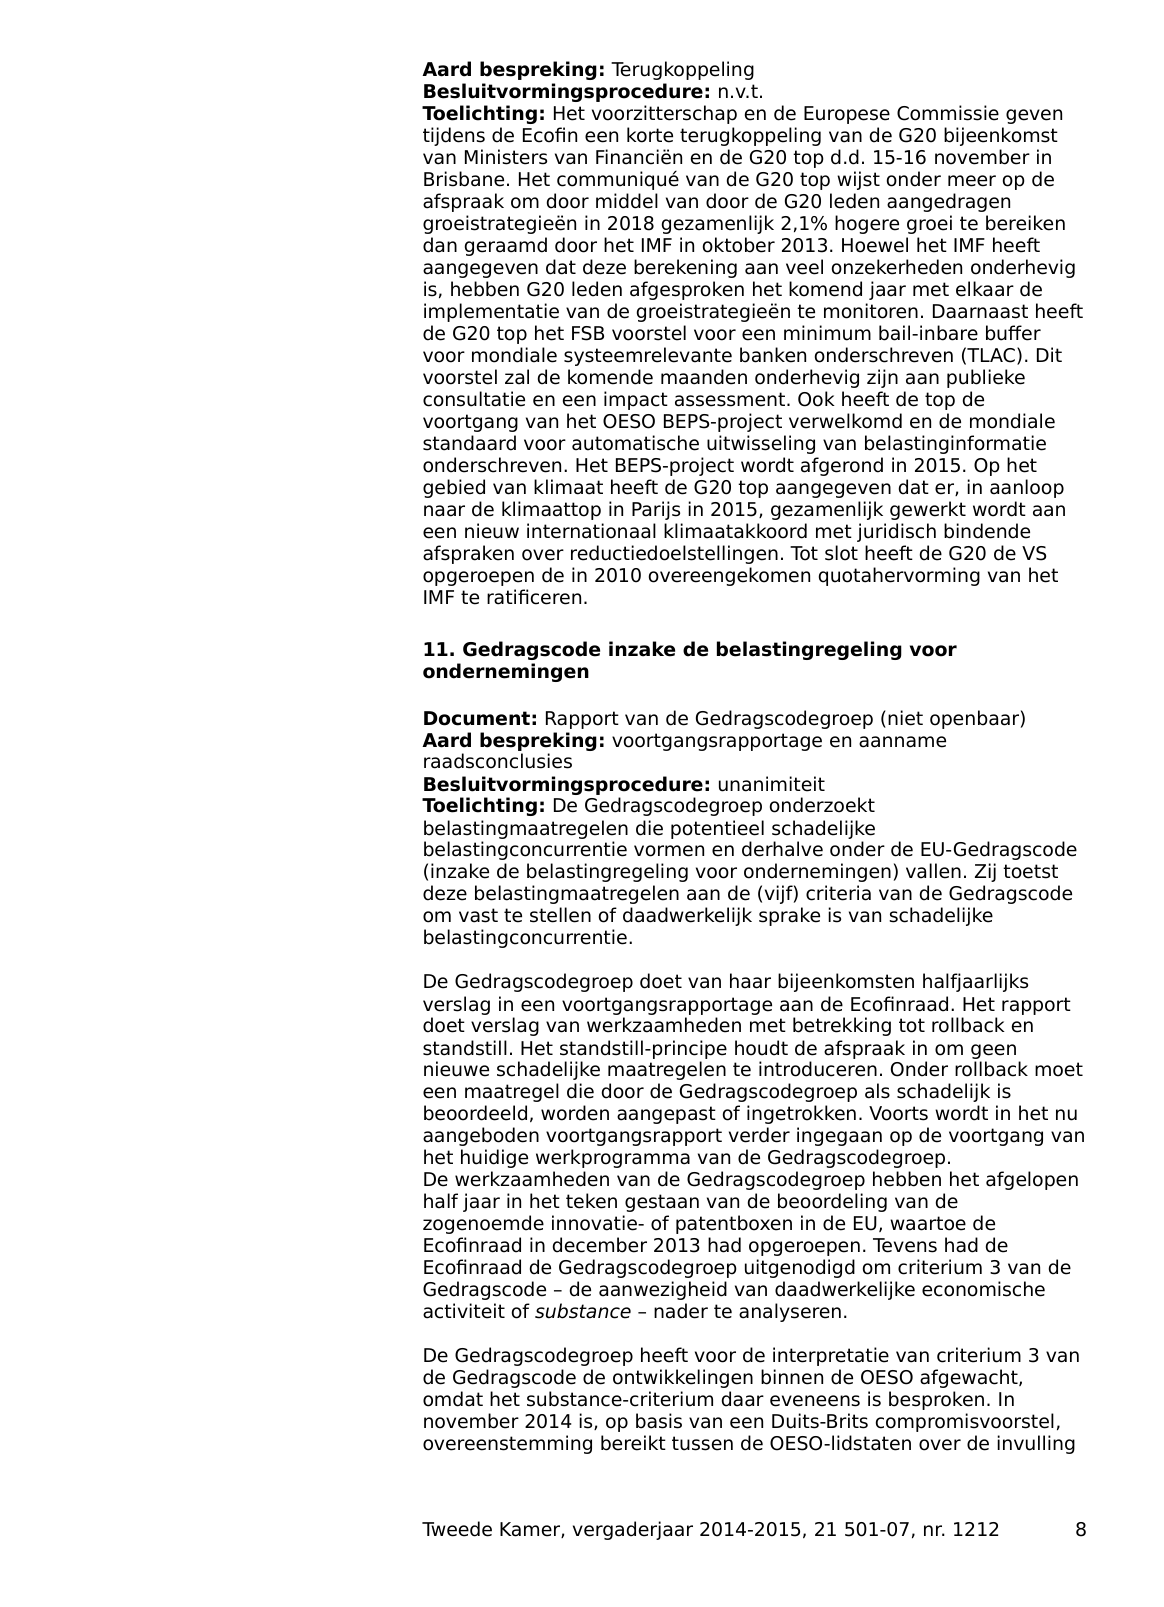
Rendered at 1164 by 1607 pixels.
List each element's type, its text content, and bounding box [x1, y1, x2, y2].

text Besluitvormingsprocedure: n.v.t. [422, 81, 1087, 103]
text Besluitvormingsprocedure: unanimiteit [422, 773, 1087, 795]
text Document: Rapport van de Gedragscodegroep (niet openbaar) [422, 707, 1087, 729]
text De Gedragscodegroep doet van haar bijeenkomsten halfjaarlijks verslag in een voortgangsrapportage aan de Ecofinraad. Het rapport doet verslag van werkzaamheden met betrekking tot rollback en standstill. Het standstill-principe houdt de afspraak in om geen nieuwe schadelijke maatregelen te introduceren. Onder rollback moet een maatregel die door de Gedragscodegroep als schadelijk is beoordeeld, worden aangepast of ingetrokken. Voorts wordt in het nu aangeboden voortgangsrapport verder ingegaan op de voortgang van het huidige werkprogramma van de Gedragscodegroep. [422, 971, 1087, 1169]
text Toelichting: Het voorzitterschap en de Europese Commissie geven tijdens de Ecofin een korte terugkoppeling van de G20 bijeenkomst van Ministers van Financiën en de G20 top d.d. 15-16 november in Brisbane. Het communiqué van de G20 top wijst onder meer op de afspraak om door middel van door de G20 leden aangedragen groeistrategieën in 2018 gezamenlijk 2,1% hogere groei te bereiken dan geraamd door het IMF in oktober 2013. Hoewel het IMF heeft aangegeven dat deze berekening aan veel onzekerheden onderhevig is, hebben G20 leden afgesproken het komend jaar met elkaar de implementatie van de groeistrategieën te monitoren. Daarnaast heeft de G20 top het FSB voorstel voor een minimum bail-inbare buffer voor mondiale systeemrelevante banken onderschreven (TLAC). Dit voorstel zal de komende maanden onderhevig zijn aan publieke consultatie en een impact assessment. Ook heeft de top de voortgang van het OESO BEPS-project verwelkomd en de mondiale standaard voor automatische uitwisseling van belastinginformatie onderschreven. Het BEPS-project wordt afgerond in 2015. Op het gebied van klimaat heeft de G20 top aangegeven dat er, in aanloop naar de klimaattop in Parijs in 2015, gezamenlijk gewerkt wordt aan een nieuw internationaal klimaatakkoord met juridisch bindende afspraken over reductiedoelstellingen. Tot slot heeft de G20 de VS opgeroepen de in 2010 overeengekomen quotahervorming van het IMF te ratificeren. [422, 103, 1087, 608]
text De werkzaamheden van de Gedragscodegroep hebben het afgelopen half jaar in het teken gestaan van de beoordeling van de zogenoemde innovatie- of patentboxen in de EU, waartoe de Ecofinraad in december 2013 had opgeroepen. Tevens had de Ecofinraad de Gedragscodegroep uitgenodigd om criterium 3 van de Gedragscode – de aanwezigheid van daadwerkelijke economische activiteit of substance – nader te analyseren. [422, 1169, 1087, 1323]
text Aard bespreking: Terugkoppeling [422, 59, 1087, 81]
text Aard bespreking: voortgangsrapportage en aanname raadsconclusies [422, 729, 1087, 773]
text De Gedragscodegroep heeft voor de interpretatie van criterium 3 van de Gedragscode de ontwikkelingen binnen de OESO afgewacht, omdat het substance-criterium daar eveneens is besproken. In november 2014 is, op basis van een Duits-Brits compromisvoorstel, overeenstemming bereikt tussen de OESO-lidstaten over de invulling [422, 1345, 1087, 1455]
text Toelichting: De Gedragscodegroep onderzoekt belastingmaatregelen die potentieel schadelijke belastingconcurrentie vormen en derhalve onder de EU-Gedragscode (inzake de belastingregeling voor ondernemingen) vallen. Zij toetst deze belastingmaatregelen aan de (vijf) criteria van de Gedragscode om vast te stellen of daadwerkelijk sprake is van schadelijke belastingconcurrentie. [422, 795, 1087, 949]
subtitle 11. Gedragscode inzake de belastingregeling voor ondernemingen [422, 638, 1087, 682]
